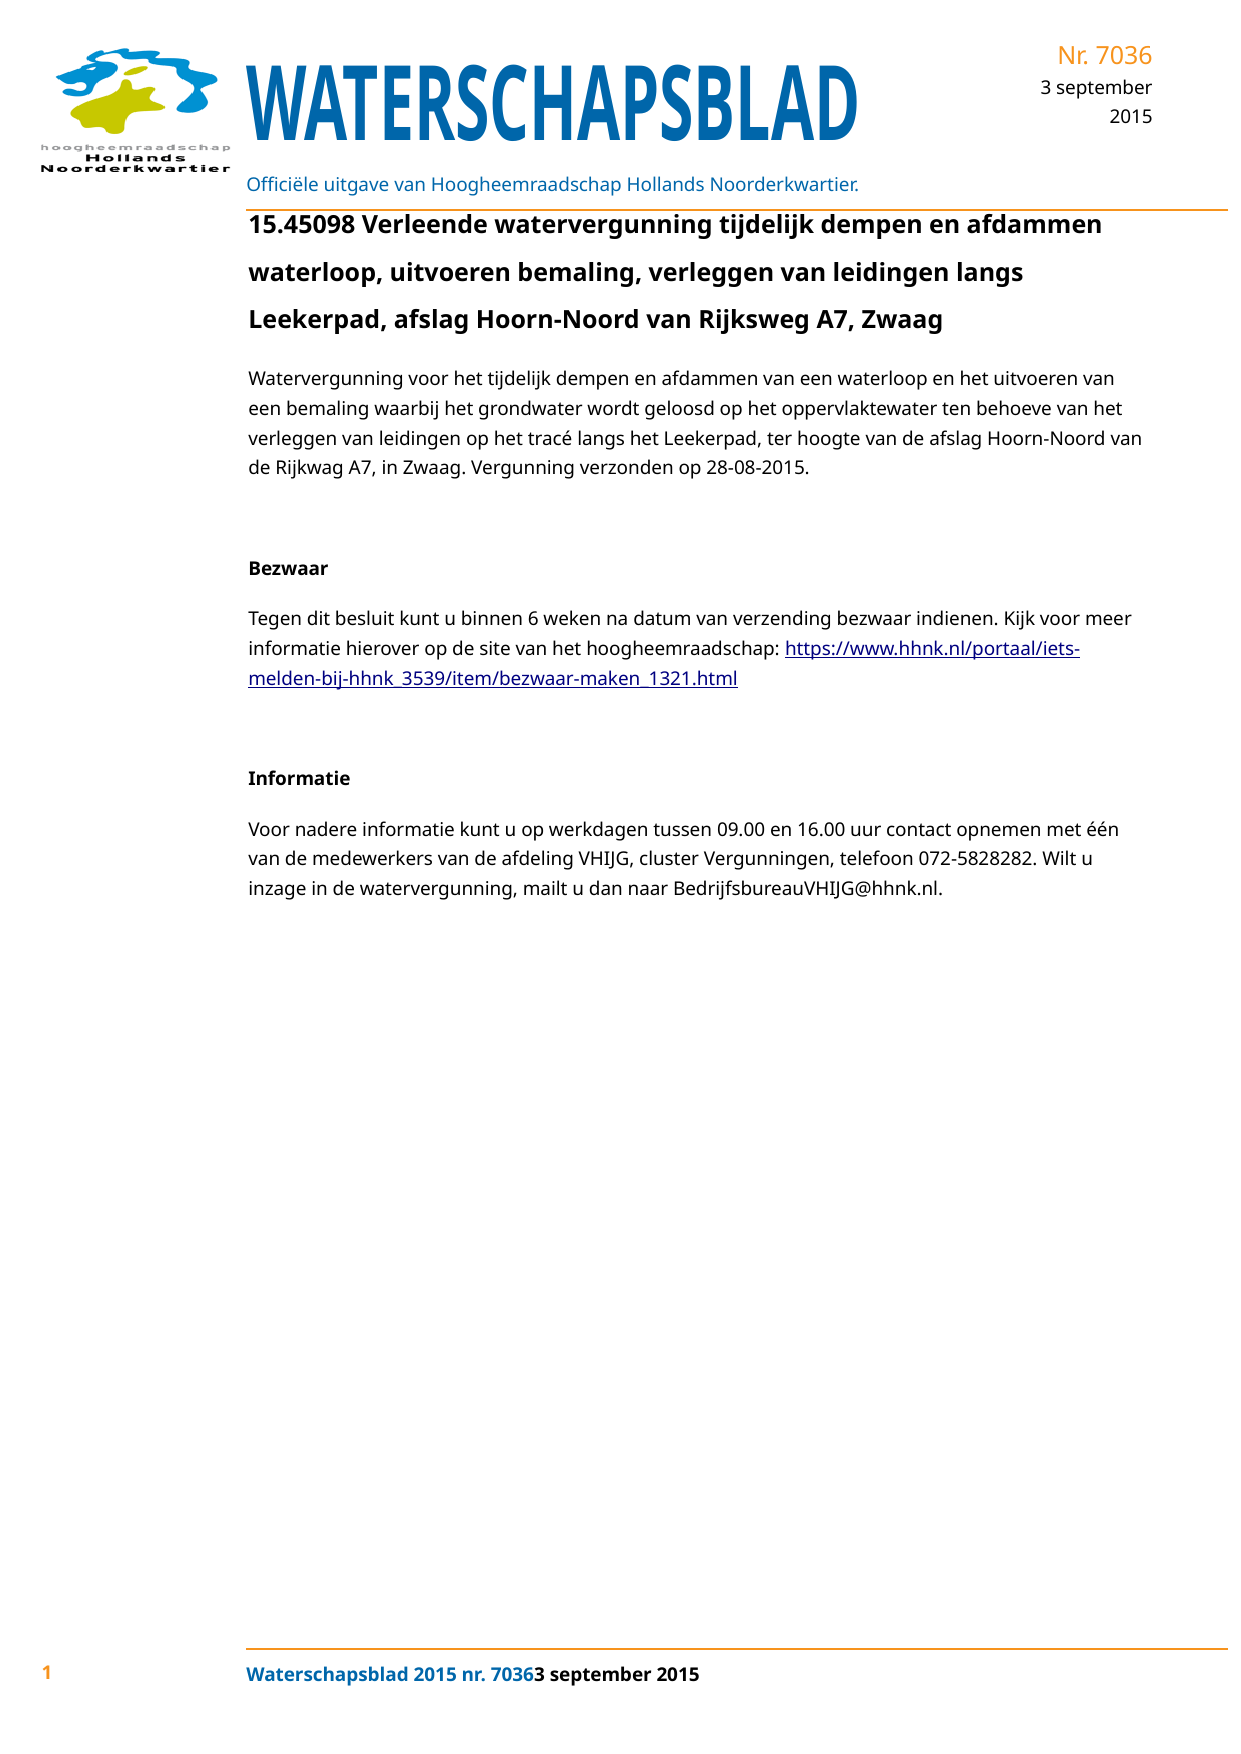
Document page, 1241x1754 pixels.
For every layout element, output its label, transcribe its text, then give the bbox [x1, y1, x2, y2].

text Bezwaar [248, 555, 1152, 581]
text Voor nadere informatie kunt u op werkdagen tussen 09.00 en 16.00 uur contact opnemen met één van de medewerkers van de afdeling VHIJG, cluster Vergunningen, telefoon 072-5828282. Wilt u inzage in de watervergunning, mailt u dan naar BedrijfsbureauVHIJG@hhnk.nl. [248, 816, 1152, 901]
picture [41, 47, 231, 172]
text 15.45098 Verleende watervergunning tijdelijk dempen en afdammen waterloop, uitvoeren bemaling, verleggen van leidingen langs Leekerpad, afslag Hoorn-Noord van Rijksweg A7, Zwaag [248, 211, 1152, 336]
text Informatie [248, 766, 1152, 791]
text Tegen dit besluit kunt u binnen 6 weken na datum van verzending bezwaar indienen. Kijk voor meer informatie hierover op de site van het hoogheemraadschap: https://www.hhnk.nl/portaal/iets-melden-bij-hhnk_3539/item/bezwaar-maken_1321.html [248, 606, 1152, 690]
text Watervergunning voor het tijdelijk dempen en afdammen van een waterloop en het uitvoeren van een bemaling waarbij het grondwater wordt geloosd op het oppervlaktewater ten behoeve van het verleggen van leidingen op het tracé langs het Leekerpad, ter hoogte van de afslag Hoorn-Noord van de Rijkwag A7, in Zwaag. Vergunning verzonden op 28-08-2015. [248, 366, 1152, 480]
